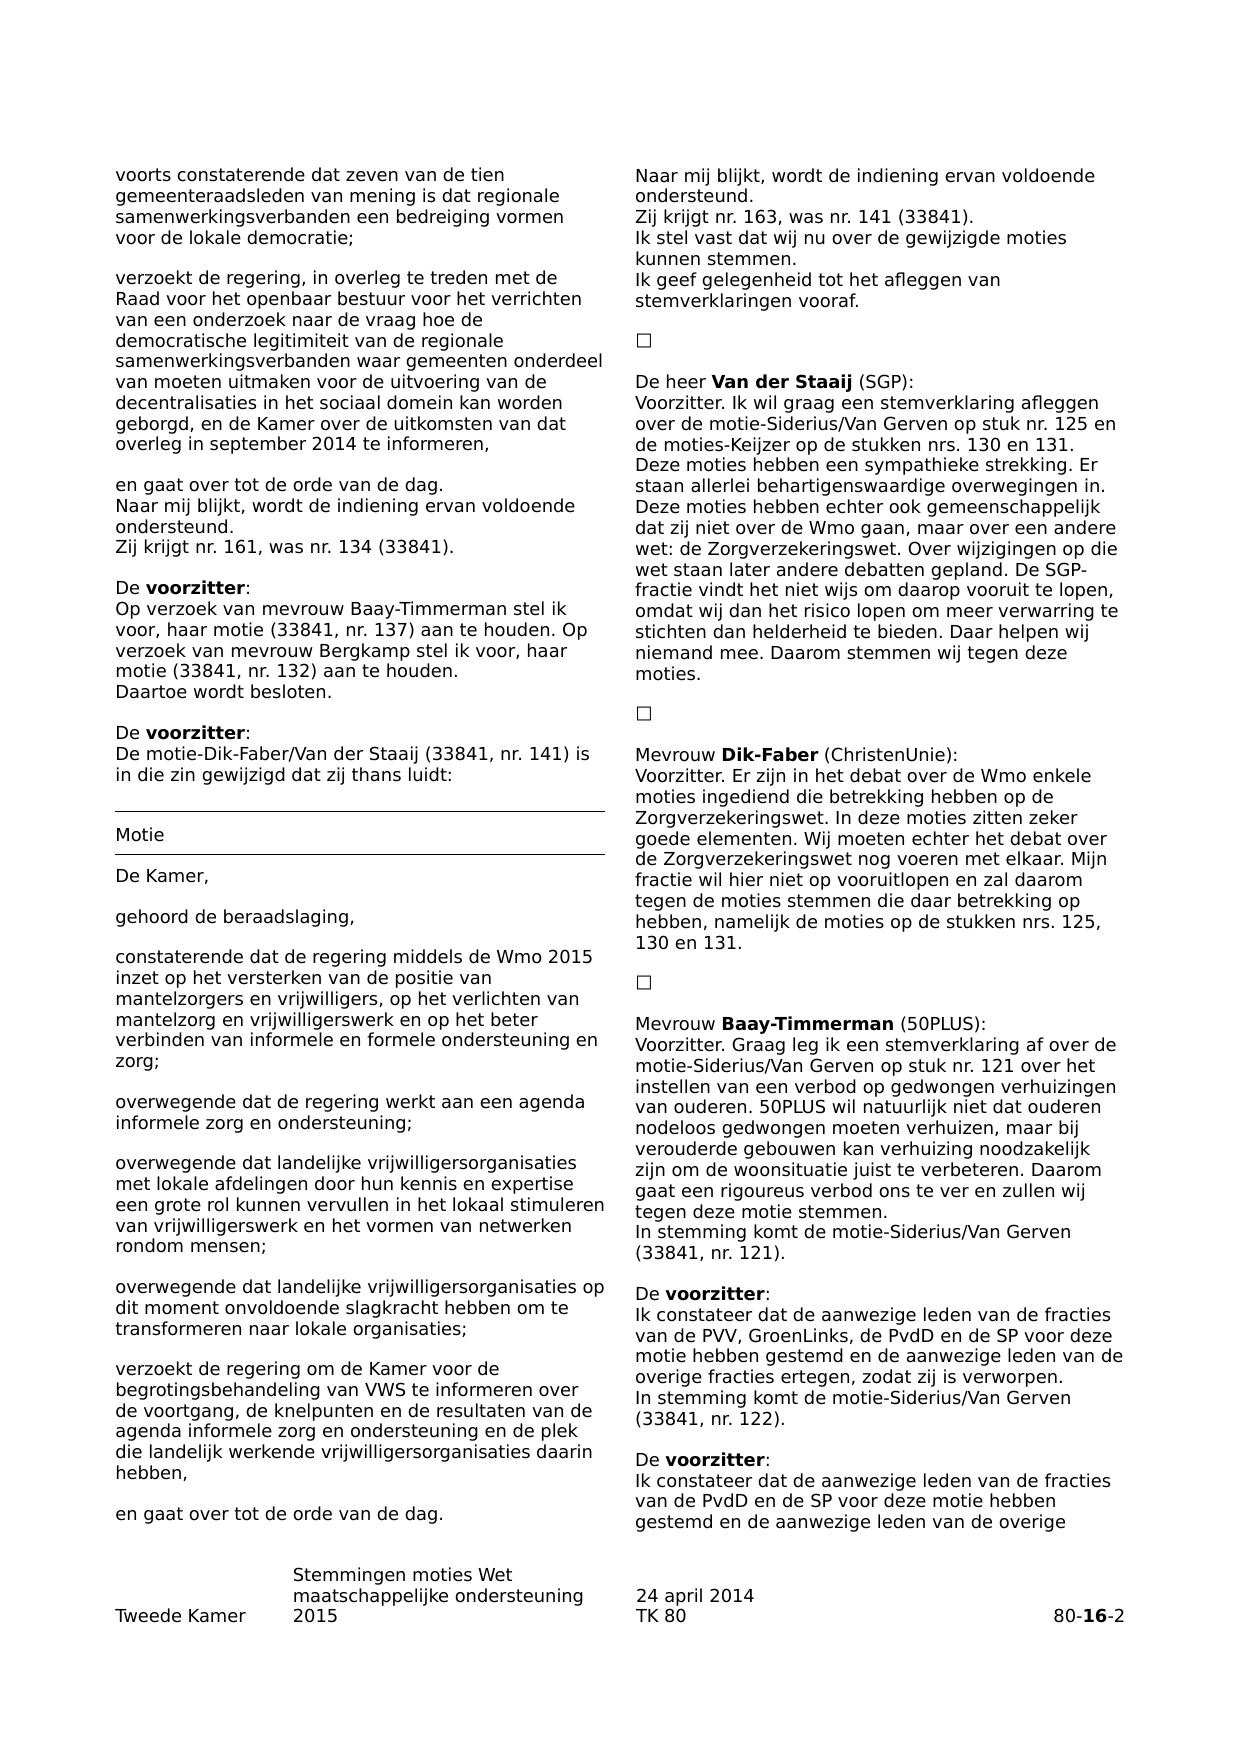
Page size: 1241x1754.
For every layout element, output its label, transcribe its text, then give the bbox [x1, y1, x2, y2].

text Motie [115, 825, 605, 846]
text Zij krijgt nr. 163, was nr. 141 (33841). [635, 207, 1125, 228]
text De voorzitter: [115, 723, 605, 744]
text en gaat over tot de orde van de dag. [115, 475, 605, 496]
text Mevrouw Baay-Timmerman (50PLUS): [635, 1014, 1125, 1035]
text De motie-Dik-Faber/Van der Staaij (33841, nr. 141) is in die zin gewijzigd dat zij thans luidt: [115, 744, 605, 785]
text De voorzitter: [635, 1449, 1125, 1470]
text Op verzoek van mevrouw Baay-Timmerman stel ik voor, haar motie (33841, nr. 137) aan te houden. Op verzoek van mevrouw Bergkamp stel ik voor, haar motie (33841, nr. 132) aan te houden. [115, 599, 605, 682]
text ⬜ [635, 331, 1125, 352]
text constaterende dat de regering middels de Wmo 2015 inzet op het versterken van de positie van mantelzorgers en vrijwilligers, op het verlichten van mantelzorg en vrijwilligerswerk en op het beter verbinden van informele en formele ondersteuning en zorg; [115, 947, 605, 1072]
text De voorzitter: [635, 1284, 1125, 1304]
text overwegende dat landelijke vrijwilligersorganisaties met lokale afdelingen door hun kennis en expertise een grote rol kunnen vervullen in het lokaal stimuleren van vrijwilligerswerk en het vormen van netwerken rondom mensen; [115, 1153, 605, 1257]
text Ik stel vast dat wij nu over de gewijzigde moties kunnen stemmen. [635, 228, 1125, 269]
text Voorzitter. Graag leg ik een stemverklaring af over de motie-Siderius/Van Gerven op stuk nr. 121 over het instellen van een verbod op gedwongen verhuizingen van ouderen. 50PLUS wil natuurlijk niet dat ouderen nodeloos gedwongen moeten verhuizen, maar bij verouderde gebouwen kan verhuizing noodzakelijk zijn om de woonsituatie juist te verbeteren. Daarom gaat een rigoureus verbod ons te ver en zullen wij tegen deze motie stemmen. [635, 1035, 1125, 1222]
text overwegende dat de regering werkt aan een agenda informele zorg en ondersteuning; [115, 1092, 605, 1133]
text gehoord de beraadslaging, [115, 907, 605, 927]
text Ik constateer dat de aanwezige leden van de fracties van de PVV, GroenLinks, de PvdD en de SP voor deze motie hebben gestemd en de aanwezige leden van de overige fracties ertegen, zodat zij is verworpen. [635, 1304, 1125, 1388]
text verzoekt de regering, in overleg te treden met de Raad voor het openbaar bestuur voor het verrichten van een onderzoek naar de vraag hoe de democratische legitimiteit van de regionale samenwerkingsverbanden waar gemeenten onderdeel van moeten uitmaken voor de uitvoering van de decentralisaties in het sociaal domein kan worden geborgd, en de Kamer over de uitkomsten van dat overleg in september 2014 te informeren, [115, 268, 605, 455]
text Daartoe wordt besloten. [115, 682, 605, 703]
text voorts constaterende dat zeven van de tien gemeenteraadsleden van mening is dat regionale samenwerkingsverbanden een bedreiging vormen voor de lokale democratie; [115, 165, 605, 248]
text ⬜ [635, 704, 1125, 725]
text Ik geef gelegenheid tot het afleggen van stemverklaringen vooraf. [635, 269, 1125, 311]
text Voorzitter. Ik wil graag een stemverklaring afleggen over de motie-Siderius/Van Gerven op stuk nr. 125 en de moties-Keijzer op de stukken nrs. 130 en 131. Deze moties hebben een sympathieke strekking. Er staan allerlei behartigenswaardige overwegingen in. Deze moties hebben echter ook gemeenschappelijk dat zij niet over de Wmo gaan, maar over een andere wet: de Zorgverzekeringswet. Over wijzigingen op die wet staan later andere debatten gepland. De SGP-fractie vindt het niet wijs om daarop vooruit te lopen, omdat wij dan het risico lopen om meer verwarring te stichten dan helderheid te bieden. Daar helpen wij niemand mee. Daarom stemmen wij tegen deze moties. [635, 393, 1125, 684]
text In stemming komt de motie-Siderius/Van Gerven (33841, nr. 122). [635, 1388, 1125, 1429]
text De heer Van der Staaij (SGP): [635, 372, 1125, 393]
text en gaat over tot de orde van de dag. [115, 1503, 605, 1524]
text Zij krijgt nr. 161, was nr. 134 (33841). [115, 537, 605, 558]
text verzoekt de regering om de Kamer voor de begrotingsbehandeling van VWS te informeren over de voortgang, de knelpunten en de resultaten van de agenda informele zorg en ondersteuning en de plek die landelijk werkende vrijwilligersorganisaties daarin hebben, [115, 1359, 605, 1483]
text De Kamer, [115, 866, 605, 887]
text Voorzitter. Er zijn in het debat over de Wmo enkele moties ingediend die betrekking hebben op de Zorgverzekeringswet. In deze moties zitten zeker goede elementen. Wij moeten echter het debat over de Zorgverzekeringswet nog voeren met elkaar. Mijn fractie wil hier niet op vooruitlopen en zal daarom tegen de moties stemmen die daar betrekking op hebben, namelijk de moties op de stukken nrs. 125, 130 en 131. [635, 766, 1125, 953]
text Naar mij blijkt, wordt de indiening ervan voldoende ondersteund. [635, 165, 1125, 207]
text Ik constateer dat de aanwezige leden van de fracties van de PvdD en de SP voor deze motie hebben gestemd en de aanwezige leden van de overige [635, 1470, 1125, 1533]
text ⬜ [635, 973, 1125, 994]
text Naar mij blijkt, wordt de indiening ervan voldoende ondersteund. [115, 496, 605, 537]
text overwegende dat landelijke vrijwilligersorganisaties op dit moment onvoldoende slagkracht hebben om te transformeren naar lokale organisaties; [115, 1277, 605, 1339]
text In stemming komt de motie-Siderius/Van Gerven (33841, nr. 121). [635, 1222, 1125, 1264]
text De voorzitter: [115, 578, 605, 599]
text Mevrouw Dik-Faber (ChristenUnie): [635, 745, 1125, 766]
